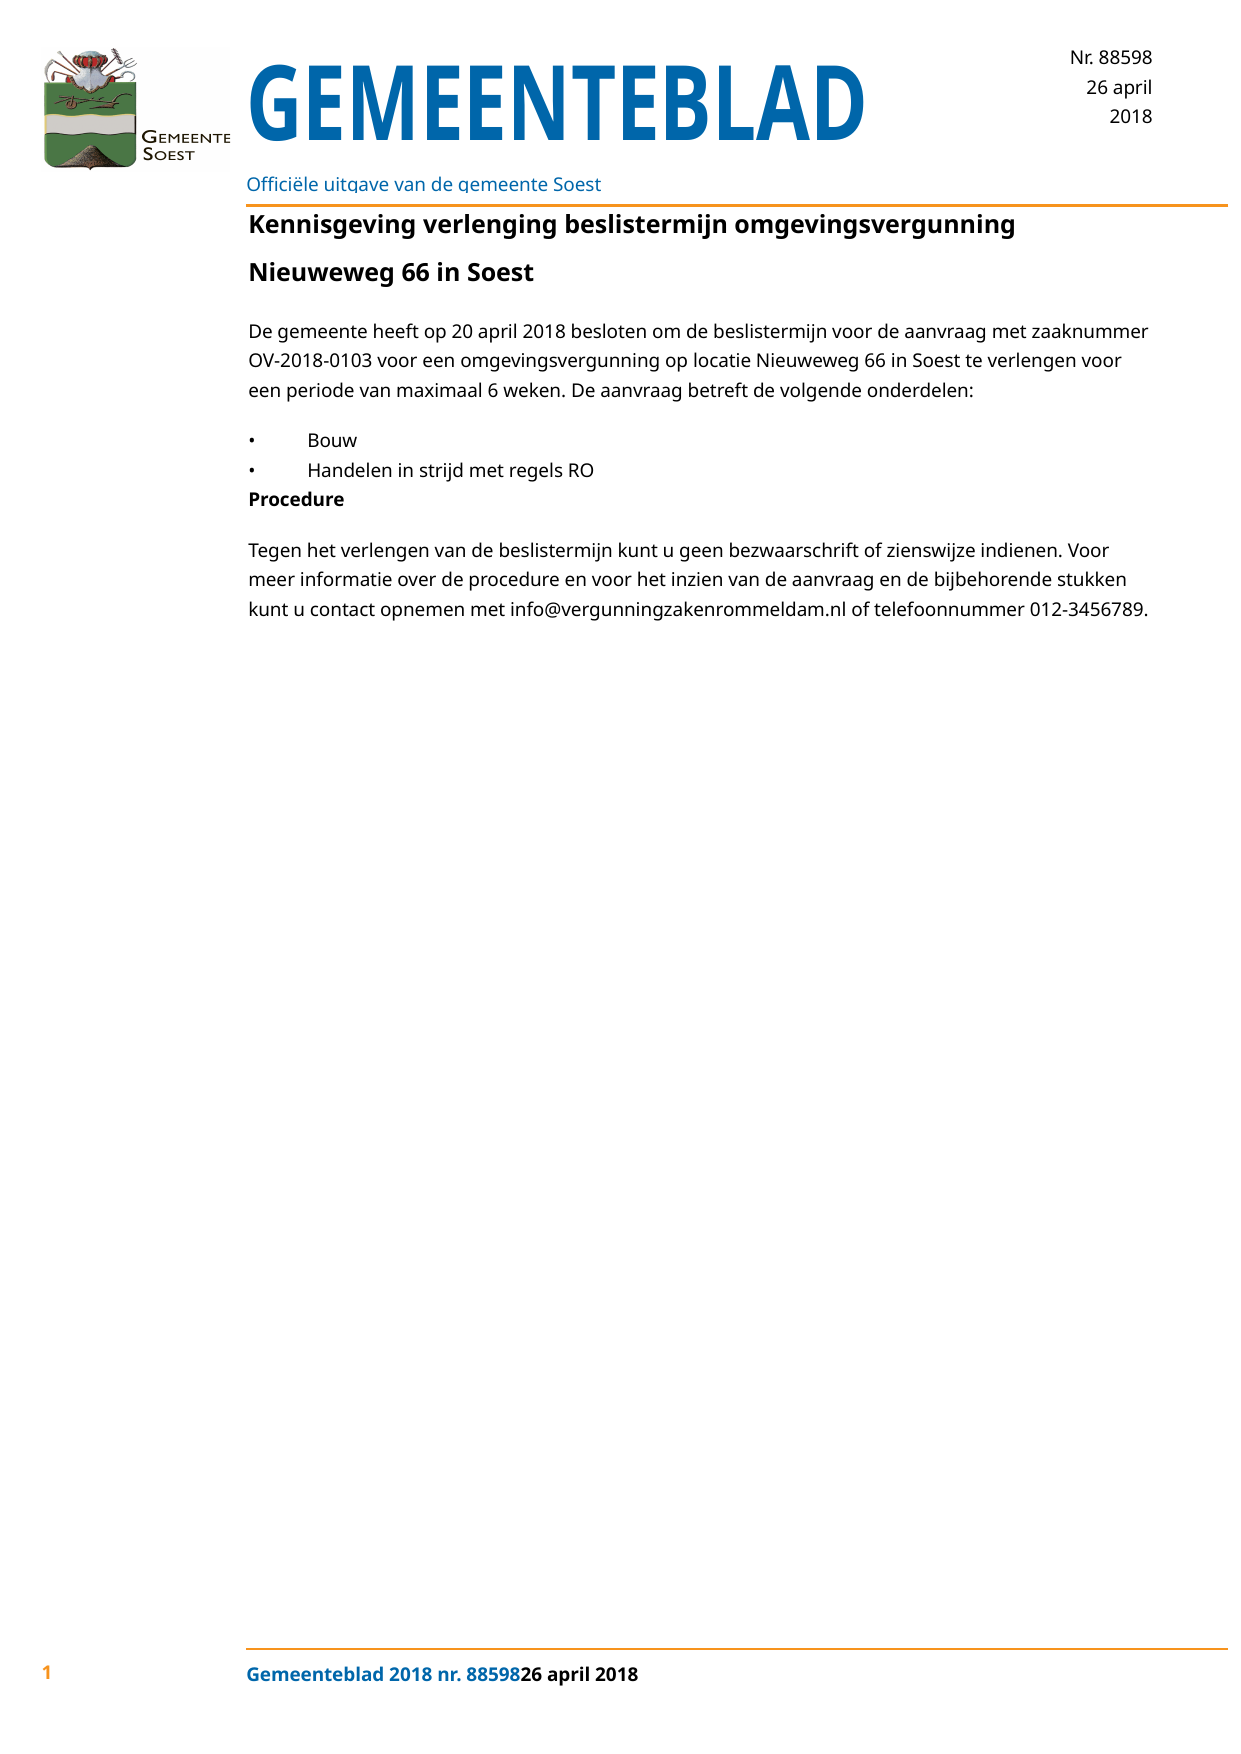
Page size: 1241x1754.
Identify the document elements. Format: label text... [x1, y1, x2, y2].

list Bouw [248, 427, 1152, 453]
text De gemeente heeft op 20 april 2018 besloten om de beslistermijn voor de aanvraag met zaaknummer OV-2018-0103 voor een omgevingsvergunning op locatie Nieuweweg 66 in Soest te verlengen voor een periode van maximaal 6 weken. De aanvraag betreft de volgende onderdelen: [248, 318, 1152, 403]
text Kennisgeving verlenging beslistermijn omgevingsvergunning Nieuweweg 66 in Soest [248, 207, 1152, 288]
picture [41, 47, 231, 172]
list Handelen in strijd met regels RO [248, 457, 1152, 483]
text Procedure [248, 487, 1152, 512]
text Tegen het verlengen van de beslistermijn kunt u geen bezwaarschrift of zienswijze indienen. Voor meer informatie over de procedure en voor het inzien van de aanvraag en de bijbehorende stukken kunt u contact opnemen met info@vergunningzakenrommeldam.nl of telefoonnummer 012-3456789. [248, 537, 1152, 622]
